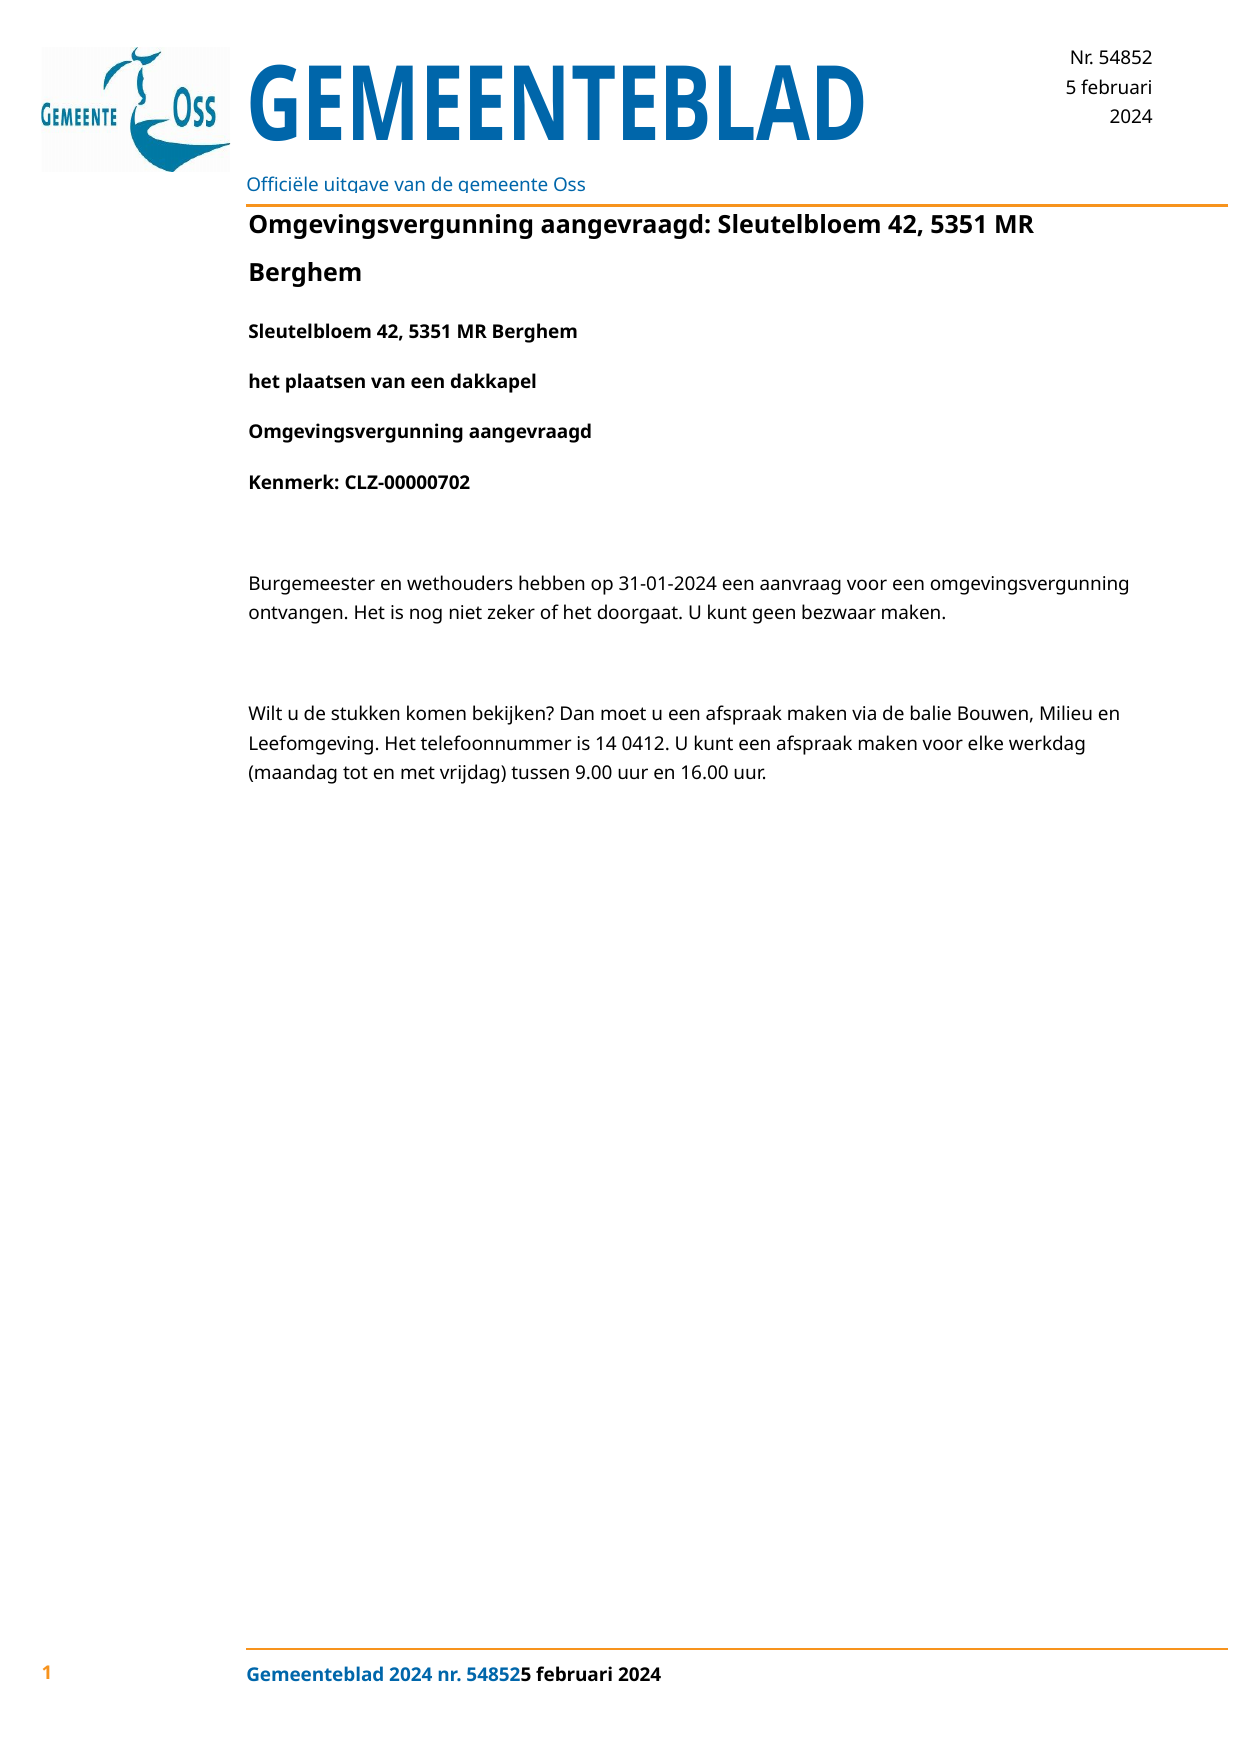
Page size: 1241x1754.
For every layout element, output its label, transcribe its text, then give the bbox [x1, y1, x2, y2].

text Burgemeester en wethouders hebben op 31-01-2024 een aanvraag voor een omgevingsvergunning ontvangen. Het is nog niet zeker of het doorgaat. U kunt geen bezwaar maken. [248, 570, 1152, 625]
text Omgevingsvergunning aangevraagd [248, 419, 1152, 444]
text Sleutelbloem 42, 5351 MR Berghem [248, 318, 1152, 344]
picture [41, 47, 231, 172]
text Omgevingsvergunning aangevraagd: Sleutelbloem 42, 5351 MR Berghem [248, 207, 1152, 288]
text het plaatsen van een dakkapel [248, 368, 1152, 394]
text Kenmerk: CLZ-00000702 [248, 469, 1152, 495]
text Wilt u de stukken komen bekijken? Dan moet u een afspraak maken via de balie Bouwen, Milieu en Leefomgeving. Het telefoonnummer is 14 0412. U kunt een afspraak maken voor elke werkdag (maandag tot en met vrijdag) tussen 9.00 uur en 16.00 uur. [248, 700, 1152, 785]
